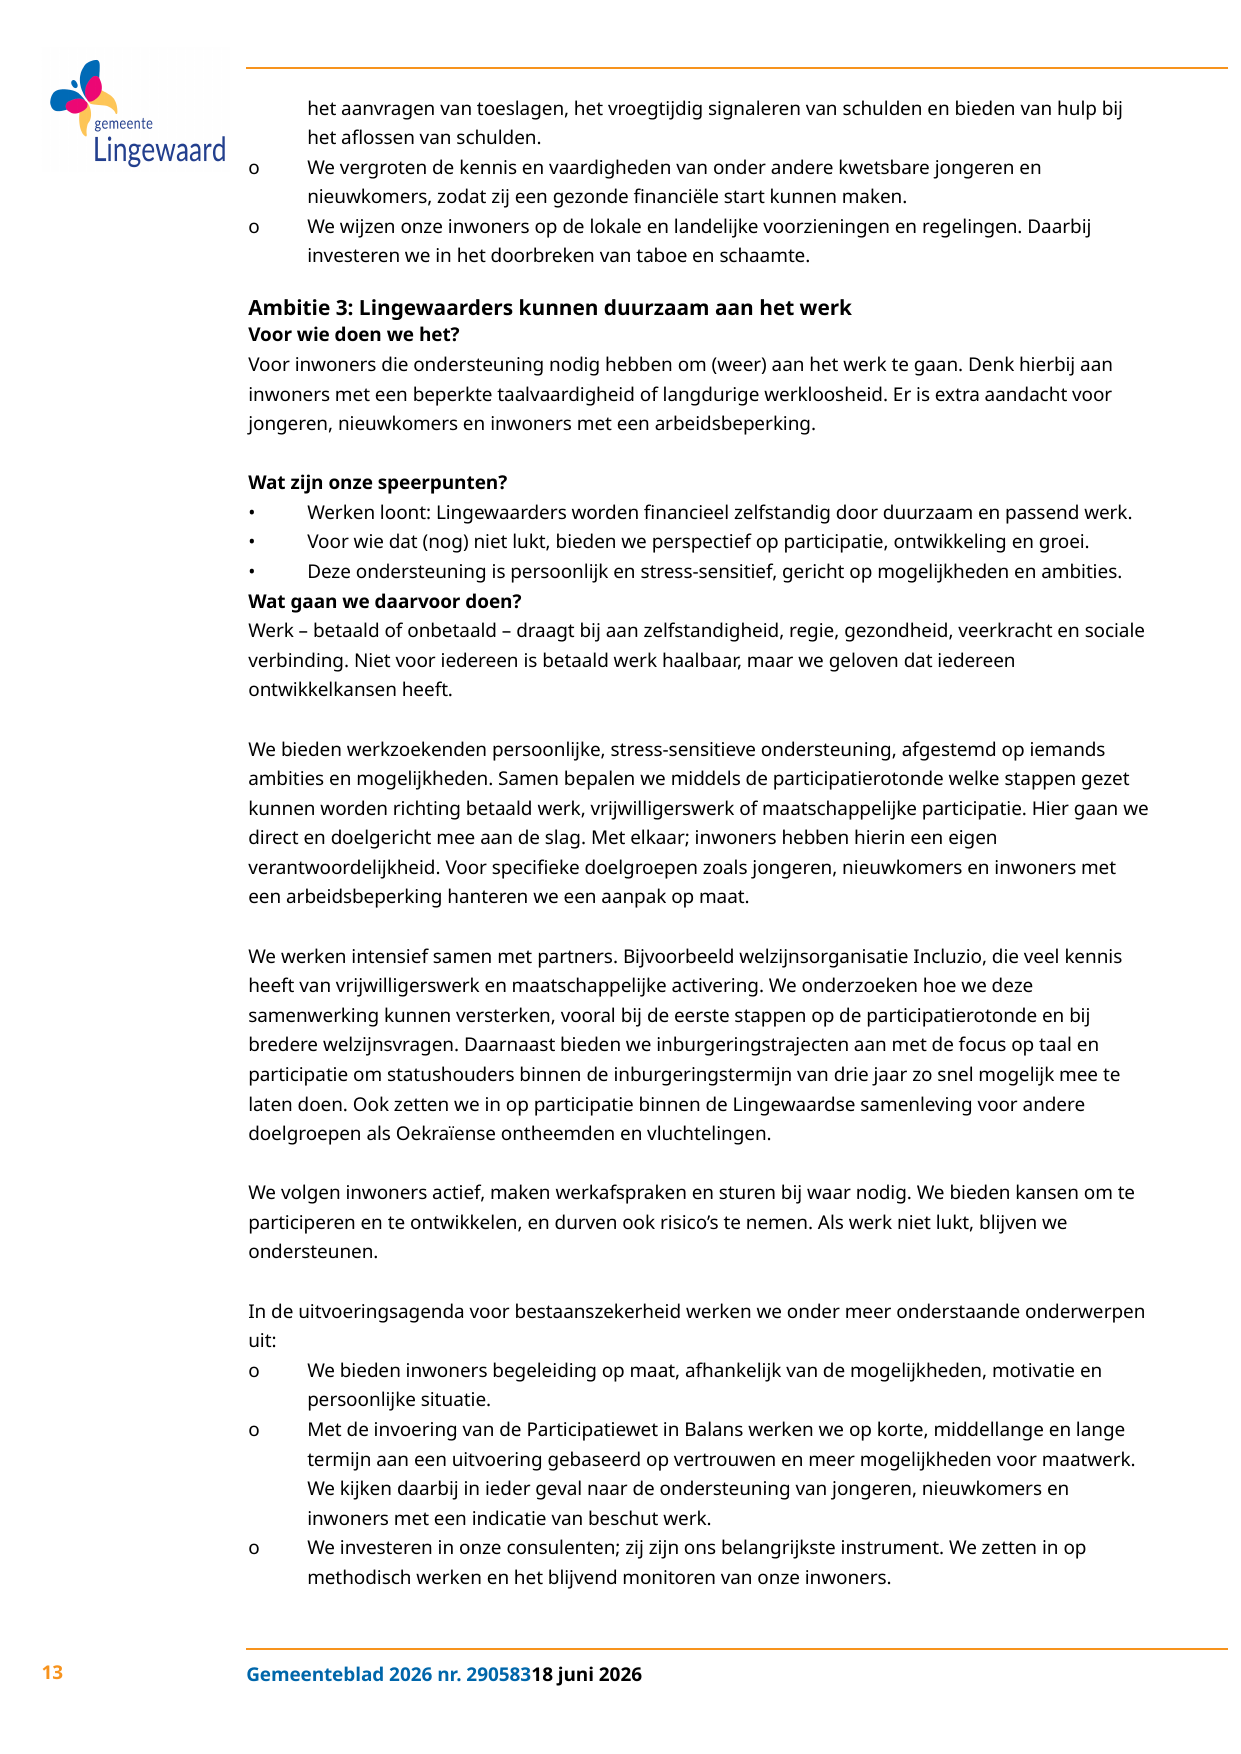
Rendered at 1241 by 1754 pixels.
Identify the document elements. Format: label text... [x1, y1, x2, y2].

text Voor wie doen we het? [248, 322, 1152, 347]
text Wat zijn onze speerpunten? [248, 469, 1152, 495]
picture [41, 47, 231, 172]
list Deze ondersteuning is persoonlijk en stress-sensitief, gericht op mogelijkheden en ambities. [248, 558, 1152, 584]
text In de uitvoeringsagenda voor bestaanszekerheid werken we onder meer onderstaande onderwerpen uit: [248, 1298, 1152, 1353]
text Wat gaan we daarvoor doen? [248, 588, 1152, 613]
list Werken loont: Lingewaarders worden financieel zelfstandig door duurzaam en passend werk. [248, 499, 1152, 525]
list We wijzen onze inwoners op de lokale en landelijke voorzieningen en regelingen. Daarbij investeren we in het doorbreken van taboe en schaamte. [248, 213, 1152, 268]
list Voor wie dat (nog) niet lukt, bieden we perspectief op participatie, ontwikkeling en groei. [248, 529, 1152, 554]
list We investeren in onze consulenten; zij zijn ons belangrijkste instrument. We zetten in op methodisch werken en het blijvend monitoren van onze inwoners. [248, 1534, 1152, 1590]
text Ambitie 3: Lingewaarders kunnen duurzaam aan het werk [248, 293, 1152, 322]
list We bieden inwoners begeleiding op maat, afhankelijk van de mogelijkheden, motivatie en persoonlijke situatie. [248, 1357, 1152, 1412]
text We volgen inwoners actief, maken werkafspraken en sturen bij waar nodig. We bieden kansen om te participeren en te ontwikkelen, en durven ook risico’s te nemen. Als werk niet lukt, blijven we ondersteunen. [248, 1179, 1152, 1264]
list We vergroten de kennis en vaardigheden van onder andere kwetsbare jongeren en nieuwkomers, zodat zij een gezonde financiële start kunnen maken. [248, 154, 1152, 209]
list Met de invoering van de Participatiewet in Balans werken we op korte, middellange en lange termijn aan een uitvoering gebaseerd op vertrouwen en meer mogelijkheden voor maatwerk. We kijken daarbij in ieder geval naar de ondersteuning van jongeren, nieuwkomers en inwoners met een indicatie van beschut werk. [248, 1416, 1152, 1531]
text We werken intensief samen met partners. Bijvoorbeeld welzijnsorganisatie Incluzio, die veel kennis heeft van vrijwilligerswerk en maatschappelijke activering. We onderzoeken hoe we deze samenwerking kunnen versterken, vooral bij de eerste stappen op de participatierotonde en bij bredere welzijnsvragen. Daarnaast bieden we inburgeringstrajecten aan met de focus op taal en participatie om statushouders binnen de inburgeringstermijn van drie jaar zo snel mogelijk mee te laten doen. Ook zetten we in op participatie binnen de Lingewaardse samenleving voor andere doelgroepen als Oekraïense ontheemden en vluchtelingen. [248, 943, 1152, 1146]
text We bieden werkzoekenden persoonlijke, stress-sensitieve ondersteuning, afgestemd op iemands ambities en mogelijkheden. Samen bepalen we middels de participatierotonde welke stappen gezet kunnen worden richting betaald werk, vrijwilligerswerk of maatschappelijke participatie. Hier gaan we direct en doelgericht mee aan de slag. Met elkaar; inwoners hebben hierin een eigen verantwoordelijkheid. Voor specifieke doelgroepen zoals jongeren, nieuwkomers en inwoners met een arbeidsbeperking hanteren we een aanpak op maat. [248, 736, 1152, 909]
text Werk – betaald of onbetaald – draagt bij aan zelfstandigheid, regie, gezondheid, veerkracht en sociale verbinding. Niet voor iedereen is betaald werk haalbaar, maar we geloven dat iedereen ontwikkelkansen heeft. [248, 617, 1152, 702]
list het aanvragen van toeslagen, het vroegtijdig signaleren van schulden en bieden van hulp bij het aflossen van schulden. [248, 95, 1152, 150]
text Voor inwoners die ondersteuning nodig hebben om (weer) aan het werk te gaan. Denk hierbij aan inwoners met een beperkte taalvaardigheid of langdurige werkloosheid. Er is extra aandacht voor jongeren, nieuwkomers en inwoners met een arbeidsbeperking. [248, 351, 1152, 436]
